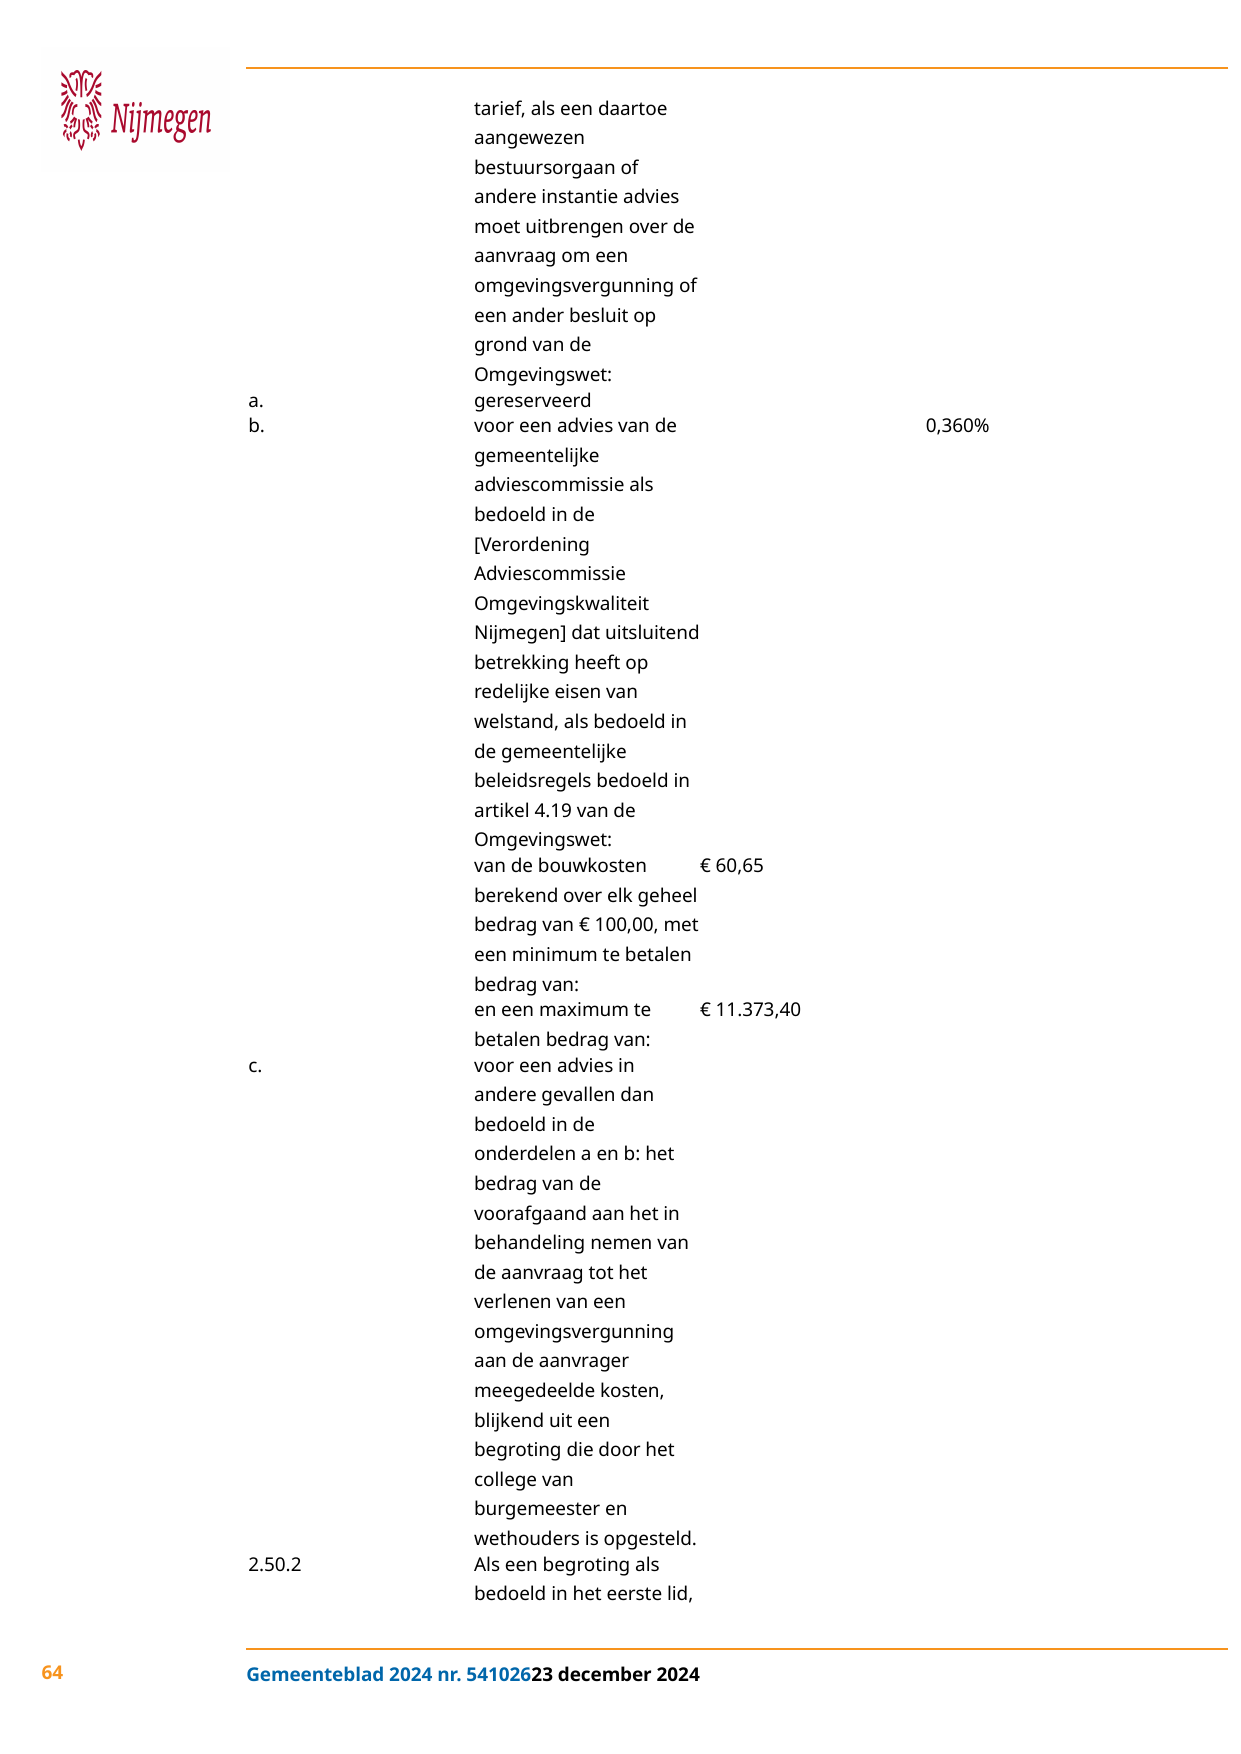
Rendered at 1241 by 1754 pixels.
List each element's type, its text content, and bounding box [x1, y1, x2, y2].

table_cell voor een advies van de gemeentelijke adviescommissie als bedoeld in de [Verordening Adviescommissie Omgevingskwaliteit Nijmegen] dat uitsluitend betrekking heeft op redelijke eisen van welstand, als bedoeld in de gemeentelijke beleidsregels bedoeld in artikel 4.19 van de Omgevingswet: [474, 413, 700, 852]
table_cell Als een begroting als bedoeld in het eerste lid, [474, 1551, 700, 1606]
table_cell c. [248, 1052, 474, 1551]
table_cell 0,360% [926, 413, 1152, 852]
table_cell [248, 95, 474, 387]
table_cell [248, 996, 474, 1052]
table_cell [926, 95, 1152, 387]
table_cell b. [248, 413, 474, 852]
table_cell a. [248, 387, 474, 412]
table_cell [926, 996, 1152, 1052]
table_cell [700, 95, 926, 387]
table_cell € 11.373,40 [700, 996, 926, 1052]
table_cell [926, 853, 1152, 996]
table_cell [926, 1052, 1152, 1551]
table_cell [700, 1052, 926, 1551]
table_cell [926, 387, 1152, 412]
table_cell [700, 387, 926, 412]
table_cell € 60,65 [700, 853, 926, 996]
table_cell 2.50.2 [248, 1551, 474, 1606]
table_cell [700, 1551, 926, 1606]
table_cell [926, 1551, 1152, 1606]
table_cell [248, 853, 474, 996]
table_cell voor een advies in andere gevallen dan bedoeld in de onderdelen a en b: het bedrag van de voorafgaand aan het in behandeling nemen van de aanvraag tot het verlenen van een omgevingsvergunning aan de aanvrager meegedeelde kosten, blijkend uit een begroting die door het college van burgemeester en wethouders is opgesteld. [474, 1052, 700, 1551]
table_cell tarief, als een daartoe aangewezen bestuursorgaan of andere instantie advies moet uitbrengen over de aanvraag om een omgevingsvergunning of een ander besluit op grond van de Omgevingswet: [474, 95, 700, 387]
table_cell van de bouwkosten berekend over elk geheel bedrag van € 100,00, met een minimum te betalen bedrag van: [474, 853, 700, 996]
picture [41, 47, 231, 172]
table_cell en een maximum te betalen bedrag van: [474, 996, 700, 1052]
table_cell [700, 413, 926, 852]
table_cell gereserveerd [474, 387, 700, 412]
